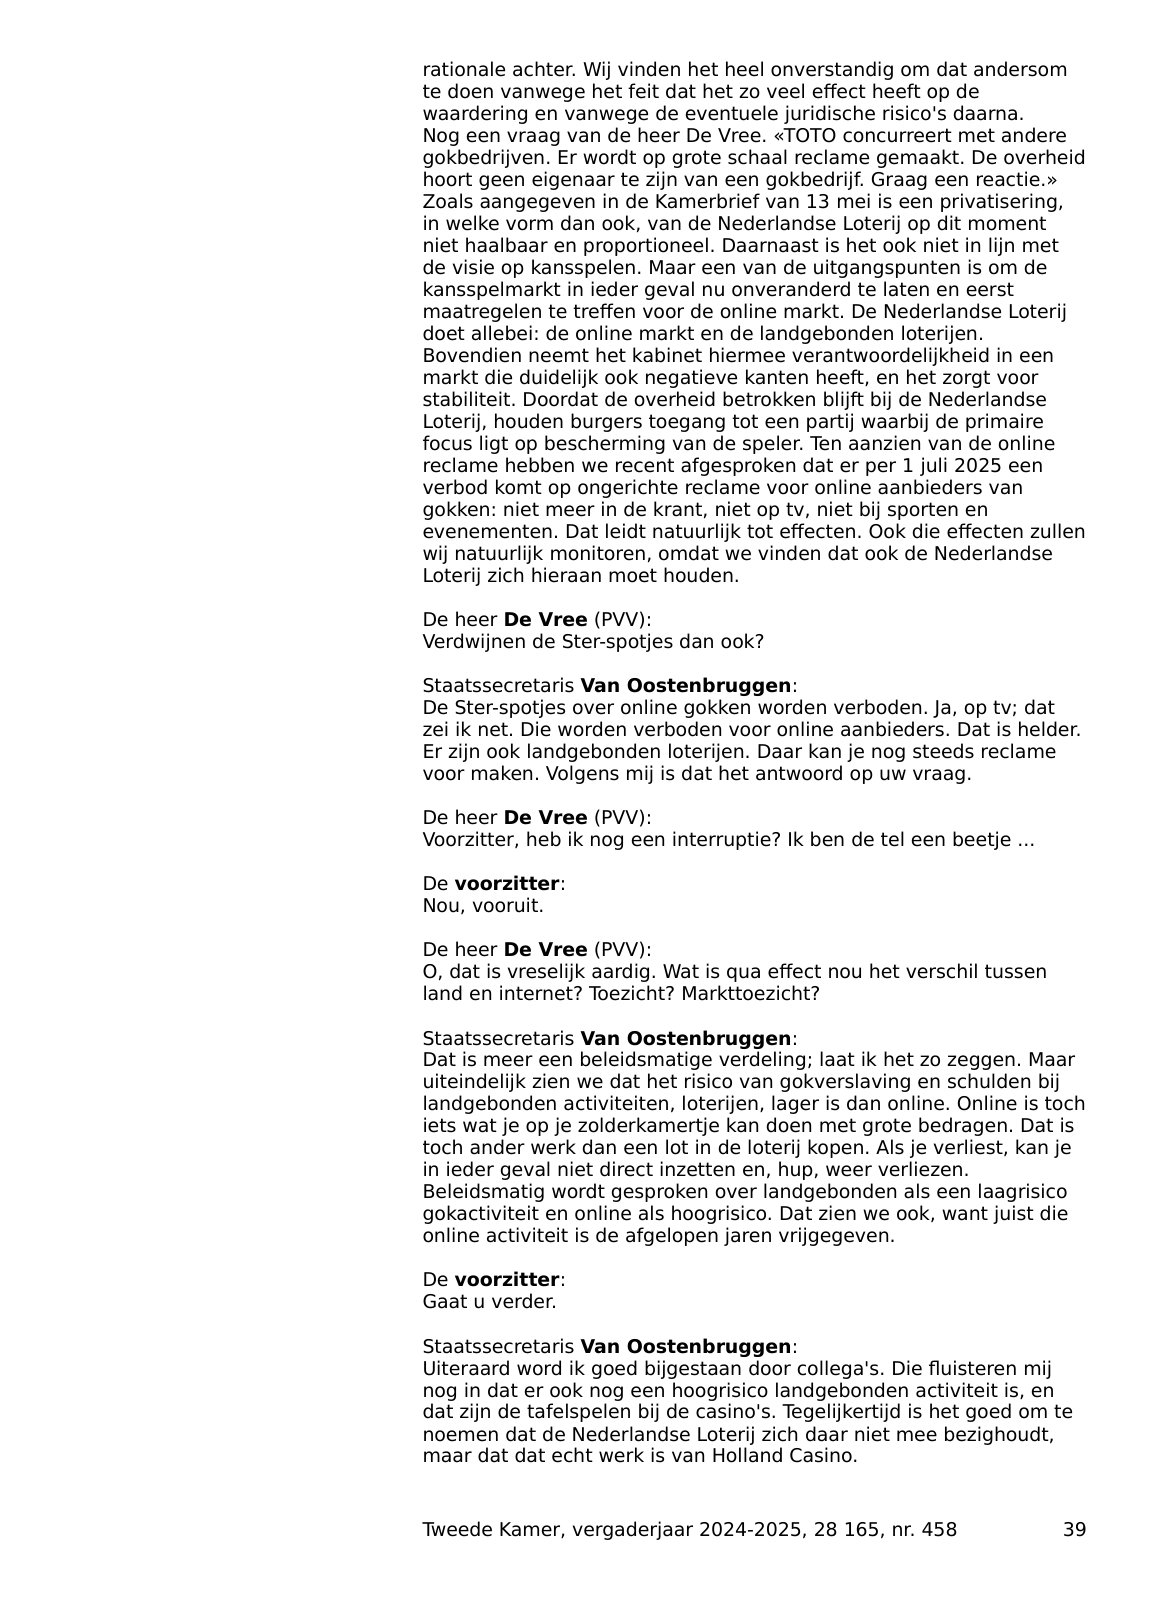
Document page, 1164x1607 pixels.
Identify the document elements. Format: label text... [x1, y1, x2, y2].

text De heer De Vree (PVV): [422, 609, 1087, 631]
text Nou, vooruit. [422, 895, 1087, 917]
text Nog een vraag van de heer De Vree. «TOTO concurreert met andere gokbedrijven. Er wordt op grote schaal reclame gemaakt. De overheid hoort geen eigenaar te zijn van een gokbedrijf. Graag een reactie.» Zoals aangegeven in de Kamerbrief van 13 mei is een privatisering, in welke vorm dan ook, van de Nederlandse Loterij op dit moment niet haalbaar en proportioneel. Daarnaast is het ook niet in lijn met de visie op kansspelen. Maar een van de uitgangspunten is om de kansspelmarkt in ieder geval nu onveranderd te laten en eerst maatregelen te treffen voor de online markt. De Nederlandse Loterij doet allebei: de online markt en de landgebonden loterijen. Bovendien neemt het kabinet hiermee verantwoordelijkheid in een markt die duidelijk ook negatieve kanten heeft, en het zorgt voor stabiliteit. Doordat de overheid betrokken blijft bij de Nederlandse Loterij, houden burgers toegang tot een partij waarbij de primaire focus ligt op bescherming van de speler. Ten aanzien van de online reclame hebben we recent afgesproken dat er per 1 juli 2025 een verbod komt op ongerichte reclame voor online aanbieders van gokken: niet meer in de krant, niet op tv, niet bij sporten en evenementen. Dat leidt natuurlijk tot effecten. Ook die effecten zullen wij natuurlijk monitoren, omdat we vinden dat ook de Nederlandse Loterij zich hieraan moet houden. [422, 125, 1087, 587]
text Gaat u verder. [422, 1291, 1087, 1313]
text De heer De Vree (PVV): [422, 939, 1087, 961]
text Staatssecretaris Van Oostenbruggen: [422, 675, 1087, 697]
text Verdwijnen de Ster-spotjes dan ook? [422, 631, 1087, 653]
text De Ster-spotjes over online gokken worden verboden. Ja, op tv; dat zei ik net. Die worden verboden voor online aanbieders. Dat is helder. Er zijn ook landgebonden loterijen. Daar kan je nog steeds reclame voor maken. Volgens mij is dat het antwoord op uw vraag. [422, 697, 1087, 785]
text Staatssecretaris Van Oostenbruggen: [422, 1027, 1087, 1049]
text De voorzitter: [422, 1269, 1087, 1291]
text De voorzitter: [422, 873, 1087, 895]
text De heer De Vree (PVV): [422, 807, 1087, 829]
text Dat is meer een beleidsmatige verdeling; laat ik het zo zeggen. Maar uiteindelijk zien we dat het risico van gokverslaving en schulden bij landgebonden activiteiten, loterijen, lager is dan online. Online is toch iets wat je op je zolderkamertje kan doen met grote bedragen. Dat is toch ander werk dan een lot in de loterij kopen. Als je verliest, kan je in ieder geval niet direct inzetten en, hup, weer verliezen. Beleidsmatig wordt gesproken over landgebonden als een laagrisico gokactiviteit en online als hoogrisico. Dat zien we ook, want juist die online activiteit is de afgelopen jaren vrijgegeven. [422, 1049, 1087, 1247]
text Staatssecretaris Van Oostenbruggen: [422, 1336, 1087, 1357]
text Voorzitter, heb ik nog een interruptie? Ik ben de tel een beetje ... [422, 829, 1087, 851]
text rationale achter. Wij vinden het heel onverstandig om dat andersom te doen vanwege het feit dat het zo veel effect heeft op de waardering en vanwege de eventuele juridische risico's daarna. [422, 59, 1087, 125]
text O, dat is vreselijk aardig. Wat is qua effect nou het verschil tussen land en internet? Toezicht? Markttoezicht? [422, 961, 1087, 1005]
text Uiteraard word ik goed bijgestaan door collega's. Die fluisteren mij nog in dat er ook nog een hoogrisico landgebonden activiteit is, en dat zijn de tafelspelen bij de casino's. Tegelijkertijd is het goed om te noemen dat de Nederlandse Loterij zich daar niet mee bezighoudt, maar dat dat echt werk is van Holland Casino. [422, 1357, 1087, 1467]
